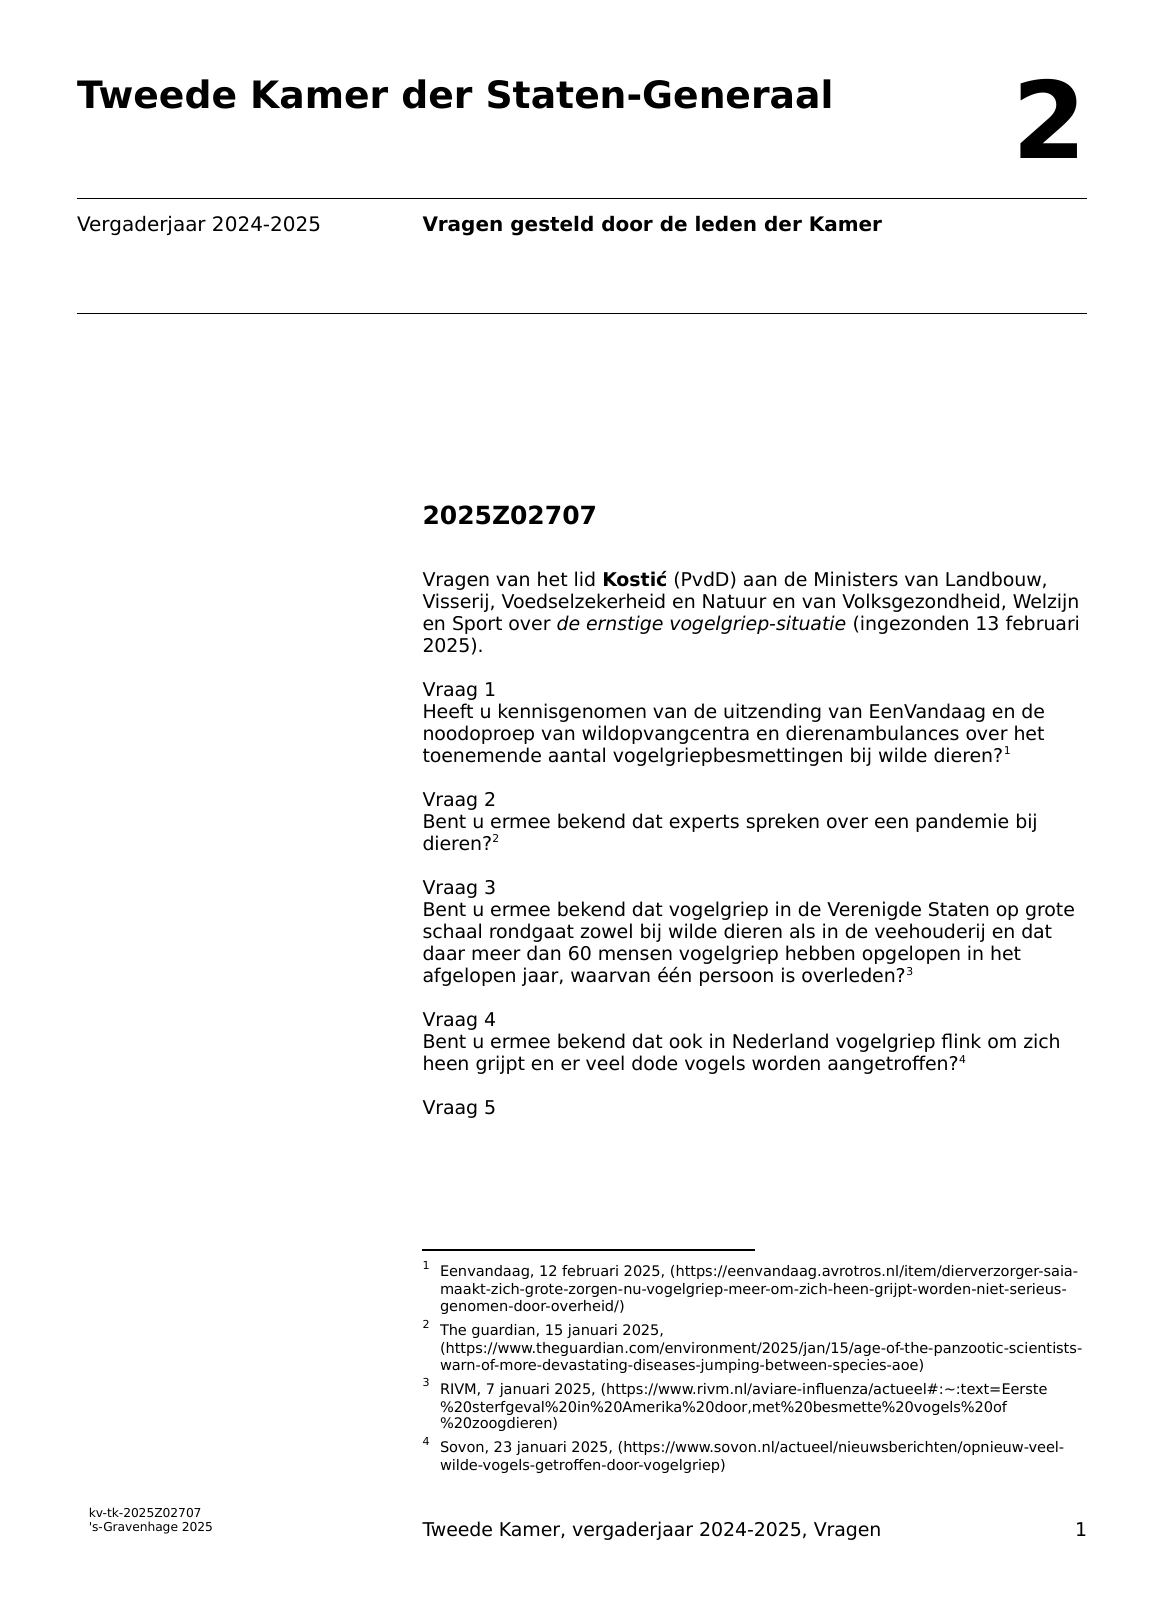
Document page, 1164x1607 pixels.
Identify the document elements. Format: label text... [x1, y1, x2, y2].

text Heeft u kennisgenomen van de uitzending van EenVandaag en de noodoproep van wildopvangcentra en dierenambulances over het toenemende aantal vogelgriepbesmettingen bij wilde dieren? [422, 701, 1087, 767]
text Vraag 5 [422, 1097, 1087, 1119]
text The guardian, 15 januari 2025, (https://www.theguardian.com/environment/2025/jan/15/age-of-the-panzootic-scientists-warn-of-more-devastating-diseases-jumping-between-species-aoe) [422, 1318, 1087, 1374]
text 's-Gravenhage 2025 [88, 1520, 323, 1534]
text Sovon, 23 januari 2025, (https://www.sovon.nl/actueel/nieuwsberichten/opnieuw-veel-wilde-vogels-getroffen-door-vogelgriep) [422, 1435, 1087, 1474]
text Vragen van het lid Kostić (PvdD) aan de Ministers van Landbouw, Visserij, Voedselzekerheid en Natuur en van Volksgezondheid, Welzijn en Sport over de ernstige vogelgriep-situatie (ingezonden 13 februari 2025). [422, 569, 1087, 657]
table_cell Vragen gesteld door de leden der Kamer [422, 199, 1087, 313]
text Vraag 3 [422, 877, 1087, 899]
text Vraag 4 [422, 1009, 1087, 1031]
text Vraag 2 [422, 789, 1087, 811]
text RIVM, 7 januari 2025, (https://www.rivm.nl/aviare-influenza/actueel#:~:text=Eerste%20sterfgeval%20in%20Amerika%20door,met%20besmette%20vogels%20of%20zoogdieren) [422, 1377, 1087, 1432]
table_header 2 [886, 59, 1087, 198]
text Bent u ermee bekend dat vogelgriep in de Verenigde Staten op grote schaal rondgaat zowel bij wilde dieren als in de veehouderij en dat daar meer dan 60 mensen vogelgriep hebben opgelopen in het afgelopen jaar, waarvan één persoon is overleden? [422, 899, 1087, 987]
text 2025Z02707 [422, 501, 1087, 531]
text Bent u ermee bekend dat experts spreken over een pandemie bij dieren? [422, 811, 1087, 855]
table_header Tweede Kamer der Staten-Generaal [77, 59, 886, 198]
text kv-tk-2025Z02707 [88, 1506, 323, 1520]
text Bent u ermee bekend dat ook in Nederland vogelgriep flink om zich heen grijpt en er veel dode vogels worden aangetroffen? [422, 1031, 1087, 1075]
text Vraag 1 [422, 679, 1087, 701]
text Eenvandaag, 12 februari 2025, (https://eenvandaag.avrotros.nl/item/dierverzorger-saia-maakt-zich-grote-zorgen-nu-vogelgriep-meer-om-zich-heen-grijpt-worden-niet-serieus-genomen-door-overheid/) [422, 1259, 1087, 1315]
table_cell Vergaderjaar 2024-2025 [77, 199, 422, 313]
